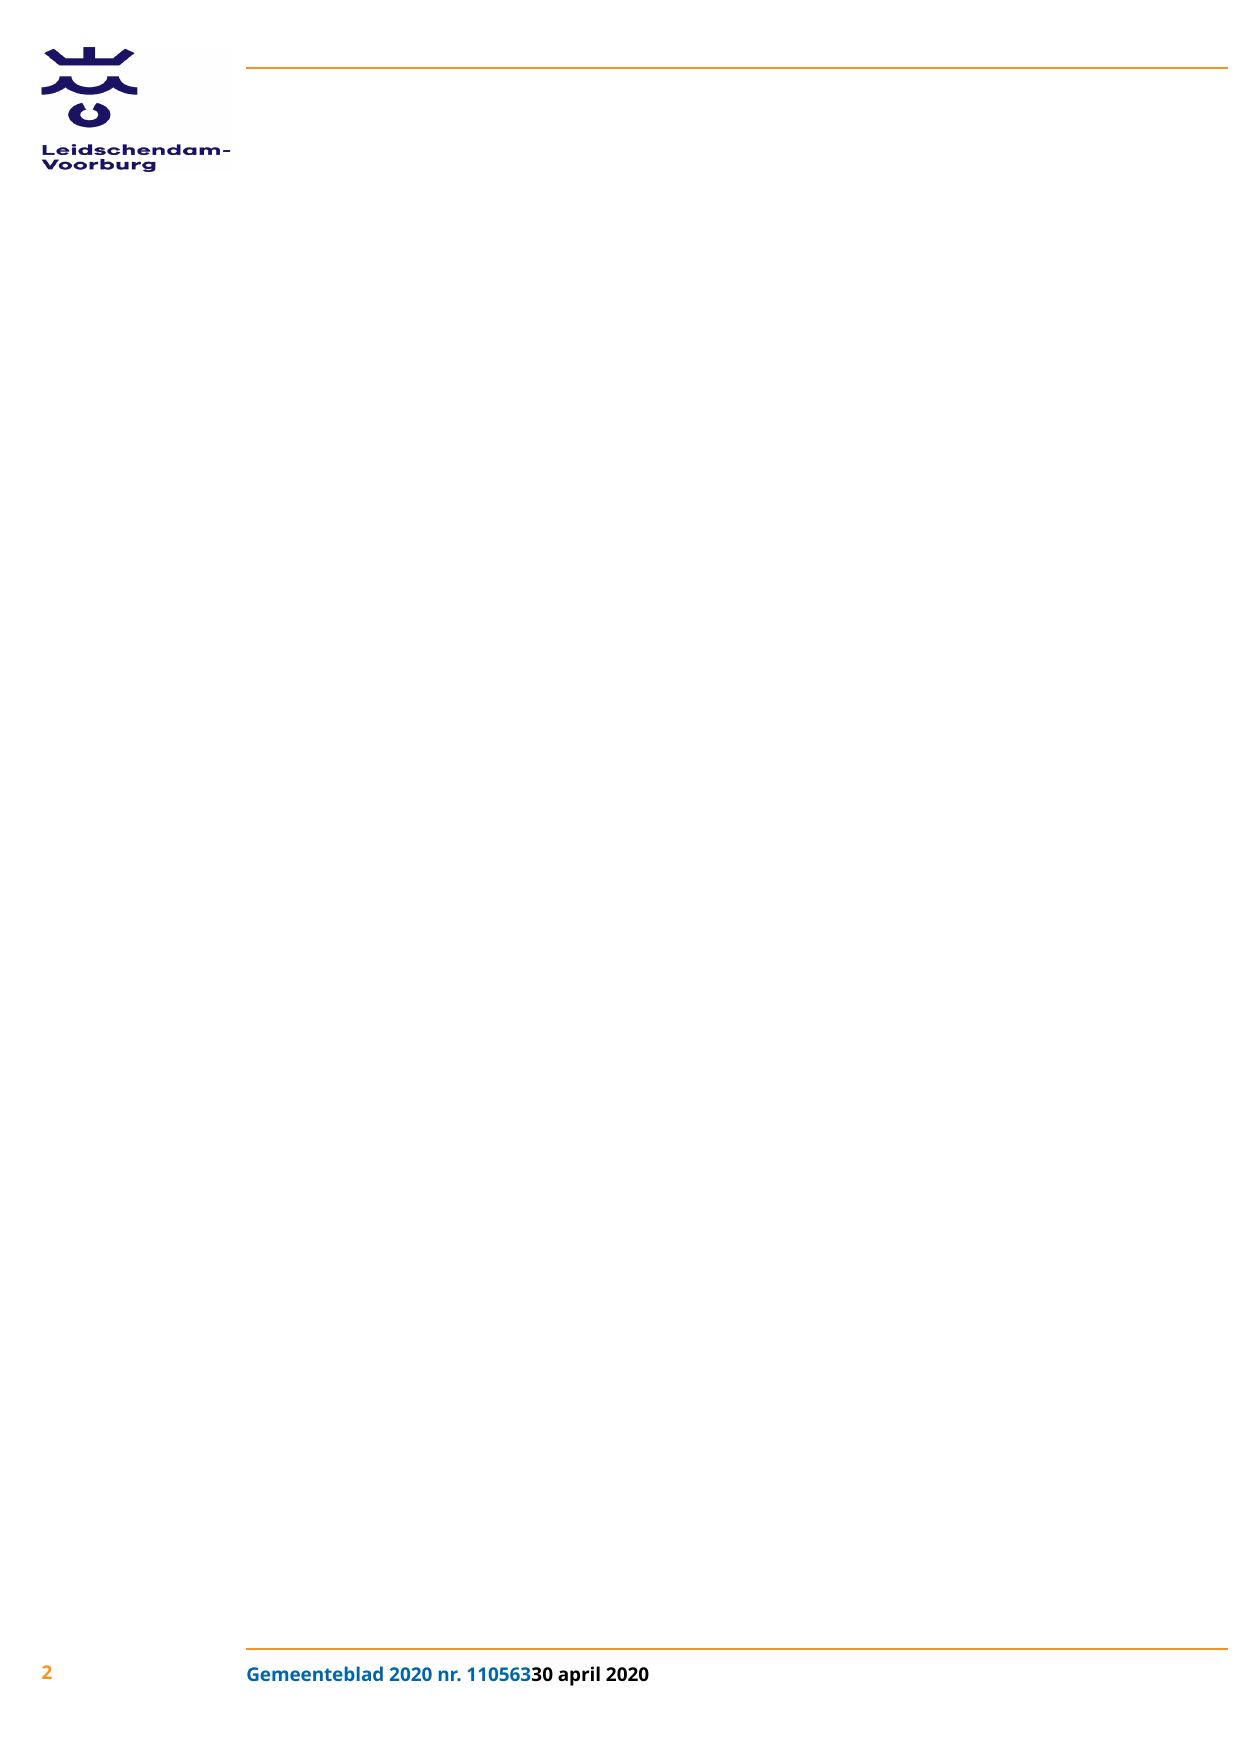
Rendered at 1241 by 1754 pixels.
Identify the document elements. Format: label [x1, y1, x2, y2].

picture [41, 47, 231, 172]
